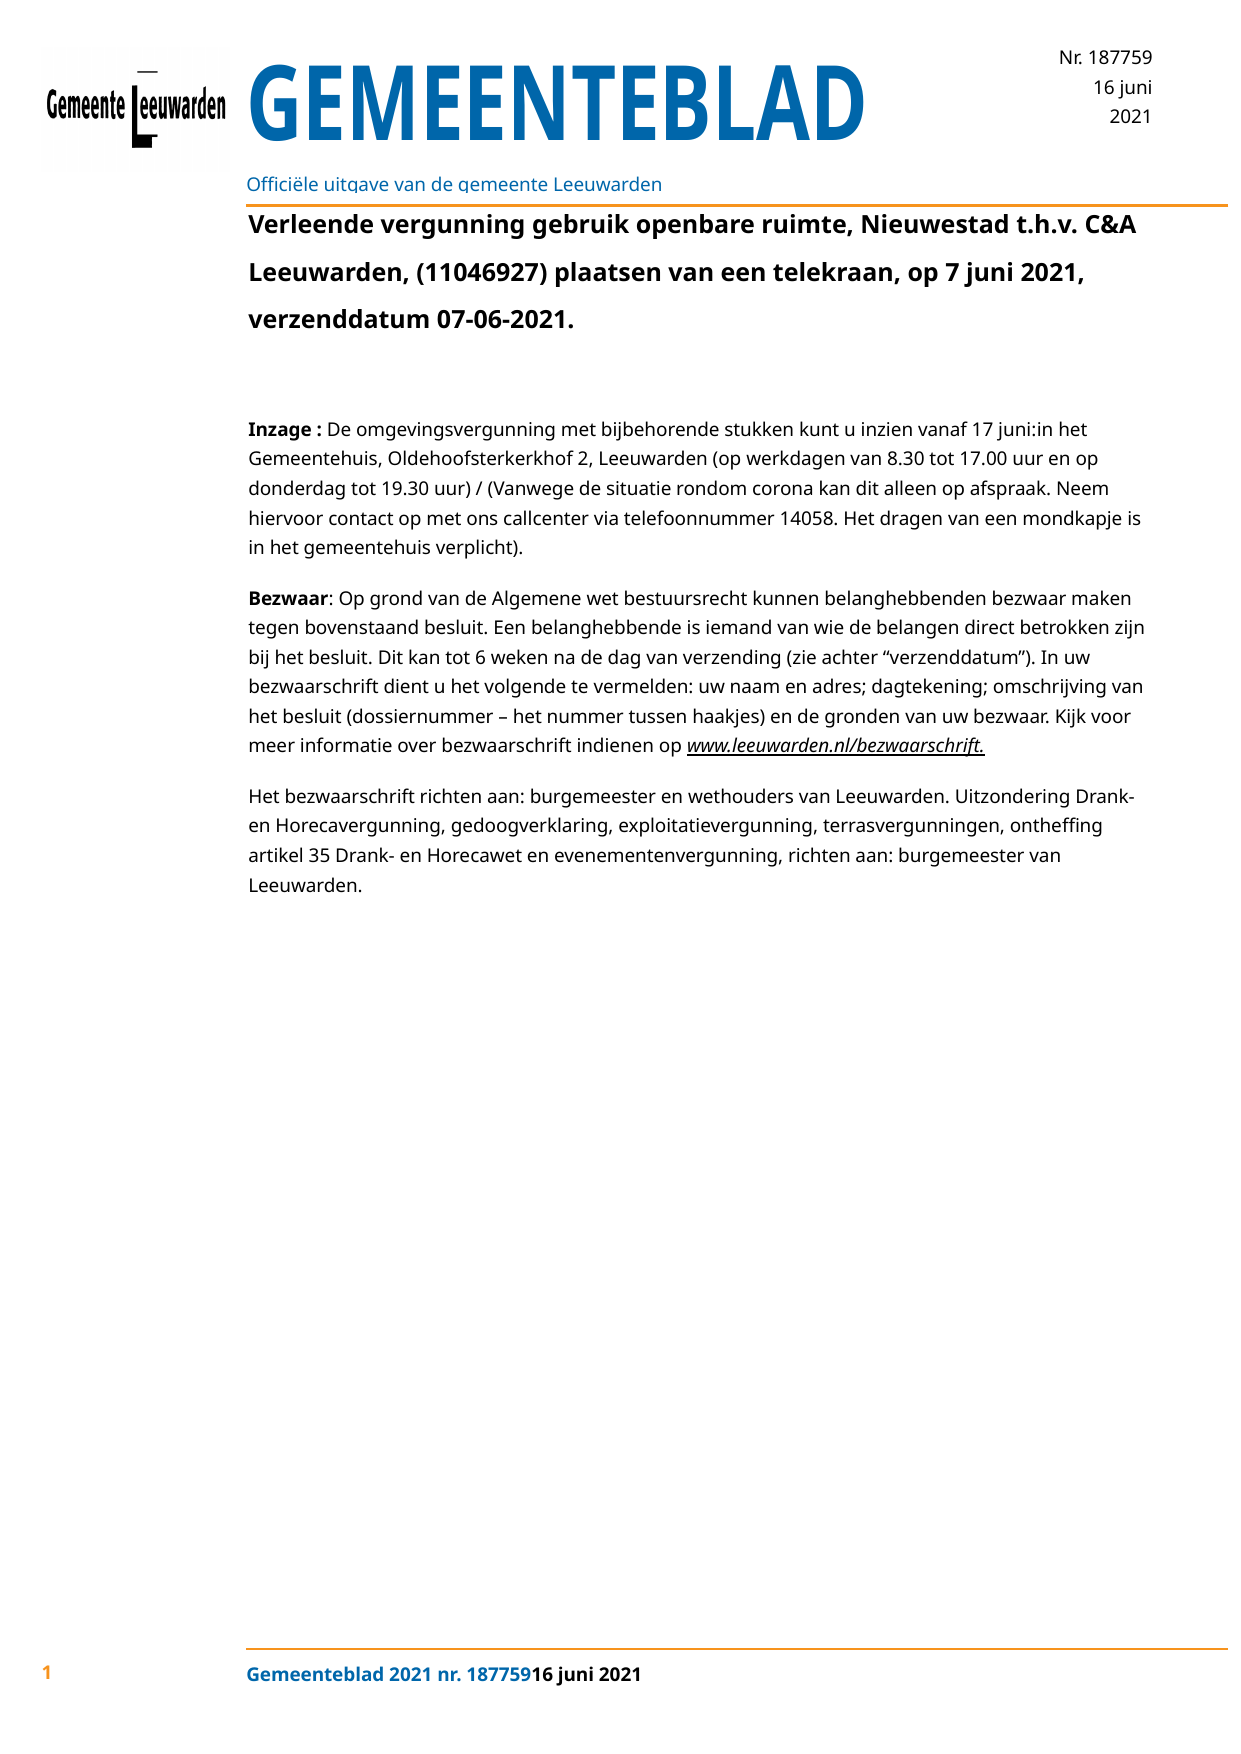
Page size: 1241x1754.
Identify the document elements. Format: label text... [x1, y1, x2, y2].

text Inzage : De omgevingsvergunning met bijbehorende stukken kunt u inzien vanaf 17 juni:in het Gemeentehuis, Oldehoofsterkerkhof 2, Leeuwarden (op werkdagen van 8.30 tot 17.00 uur en op donderdag tot 19.30 uur) / (Vanwege de situatie rondom corona kan dit alleen op afspraak. Neem hiervoor contact op met ons callcenter via telefoonnummer 14058. Het dragen van een mondkapje is in het gemeentehuis verplicht). [248, 416, 1152, 560]
text Bezwaar: Op grond van de Algemene wet bestuursrecht kunnen belanghebbenden bezwaar maken tegen bovenstaand besluit. Een belanghebbende is iemand van wie de belangen direct betrokken zijn bij het besluit. Dit kan tot 6 weken na de dag van verzending (zie achter “verzenddatum”). In uw bezwaarschrift dient u het volgende te vermelden: uw naam en adres; dagtekening; omschrijving van het besluit (dossiernummer – het nummer tussen haakjes) en de gronden van uw bezwaar. Kijk voor meer informatie over bezwaarschrift indienen op www.leeuwarden.nl/bezwaarschrift. [248, 585, 1152, 758]
text Het bezwaarschrift richten aan: burgemeester en wethouders van Leeuwarden. Uitzondering Drank- en Horecavergunning, gedoogverklaring, exploitatievergunning, terrasvergunningen, ontheffing artikel 35 Drank- en Horecawet en evenementenvergunning, richten aan: burgemeester van Leeuwarden. [248, 783, 1152, 897]
text Verleende vergunning gebruik openbare ruimte, Nieuwestad t.h.v. C&A Leeuwarden, (11046927) plaatsen van een telekraan, op 7 juni 2021, verzenddatum 07-06-2021. [248, 207, 1152, 336]
picture [41, 47, 231, 172]
